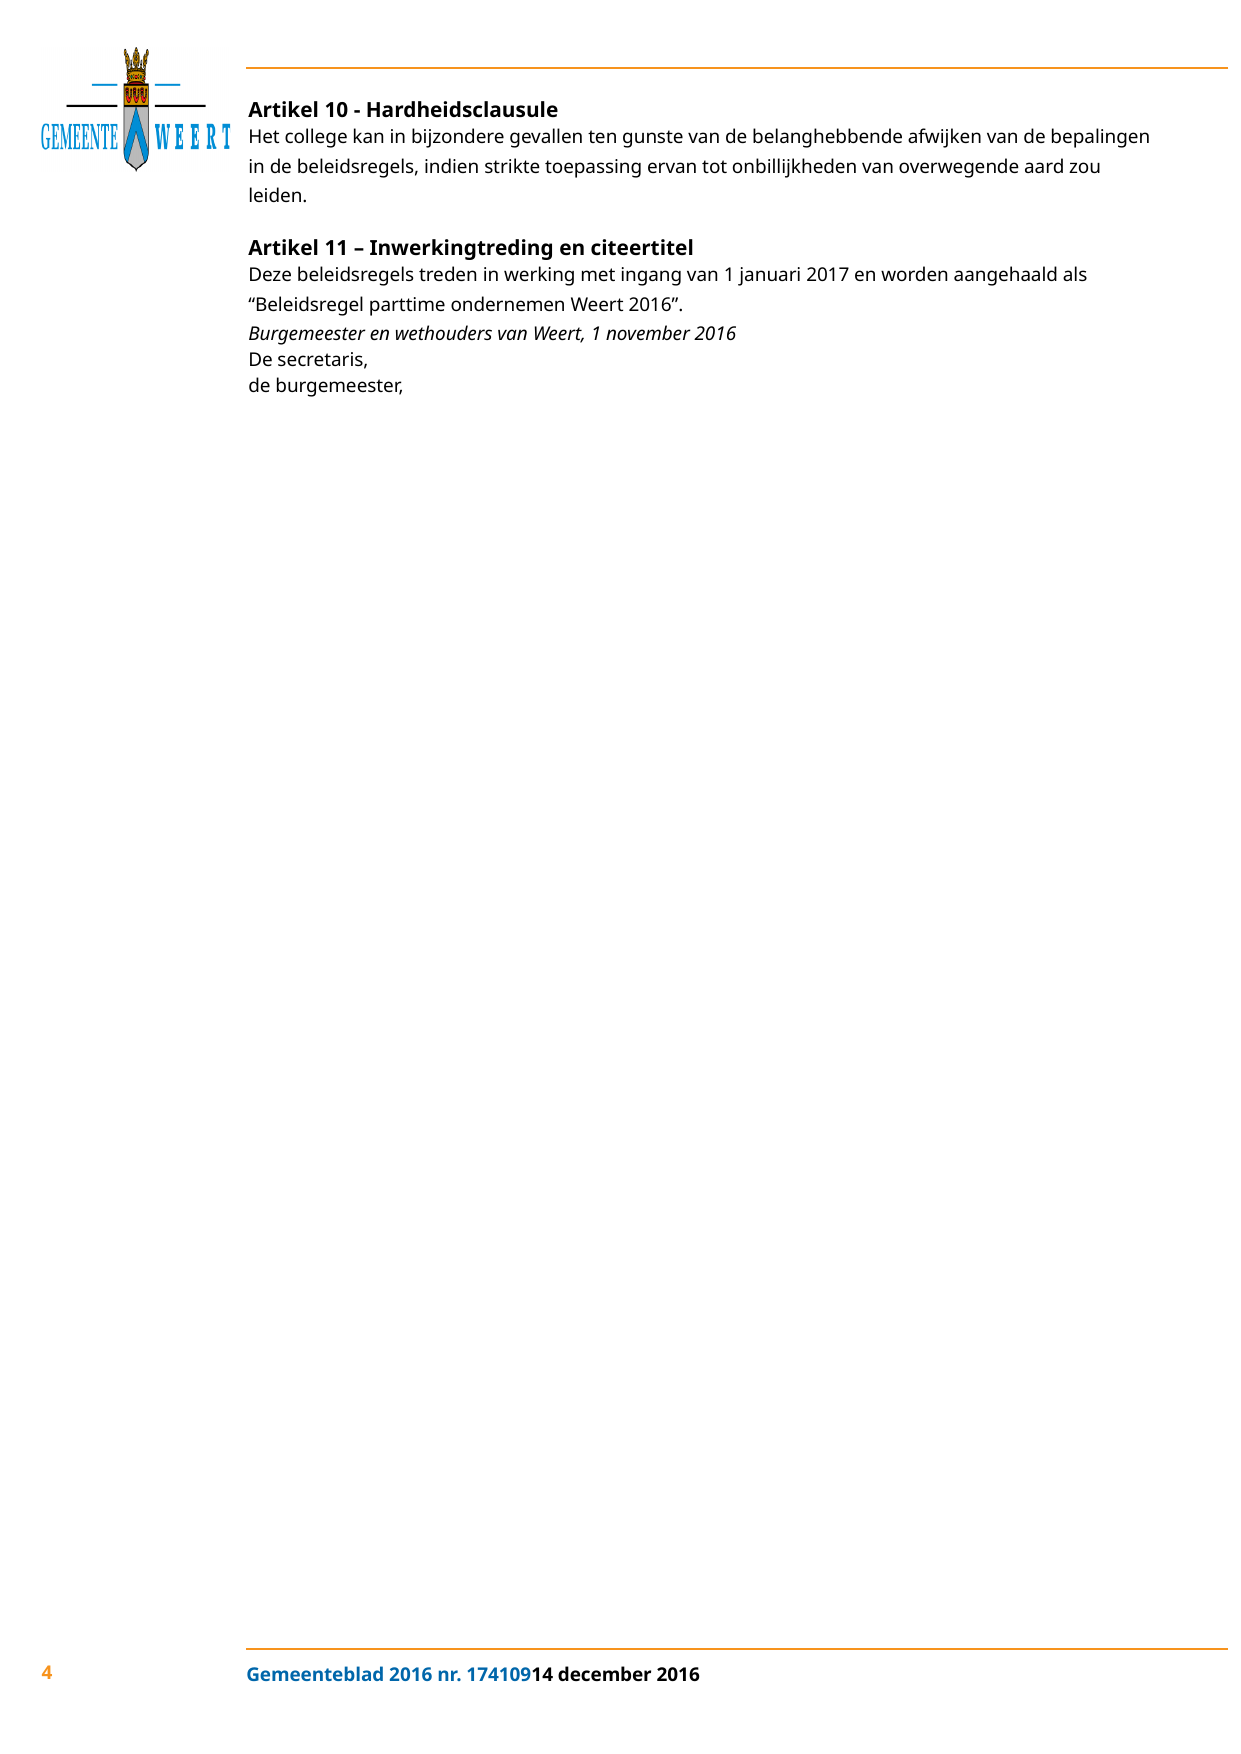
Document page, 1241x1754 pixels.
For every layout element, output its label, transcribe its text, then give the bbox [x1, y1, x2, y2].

text de burgemeester, [248, 372, 1152, 398]
text De secretaris, [248, 346, 1152, 372]
text Artikel 11 – Inwerkingtreding en citeertitel [248, 233, 1152, 261]
text Burgemeester en wethouders van Weert, 1 november 2016 [248, 320, 1152, 346]
text Deze beleidsregels treden in werking met ingang van 1 januari 2017 en worden aangehaald als “Beleidsregel parttime ondernemen Weert 2016”. [248, 261, 1152, 317]
picture [41, 47, 231, 172]
text Het college kan in bijzondere gevallen ten gunste van de belanghebbende afwijken van de bepalingen in de beleidsregels, indien strikte toepassing ervan tot onbillijkheden van overwegende aard zou leiden. [248, 123, 1152, 208]
text Artikel 10 - Hardheidsclausule [248, 95, 1152, 123]
